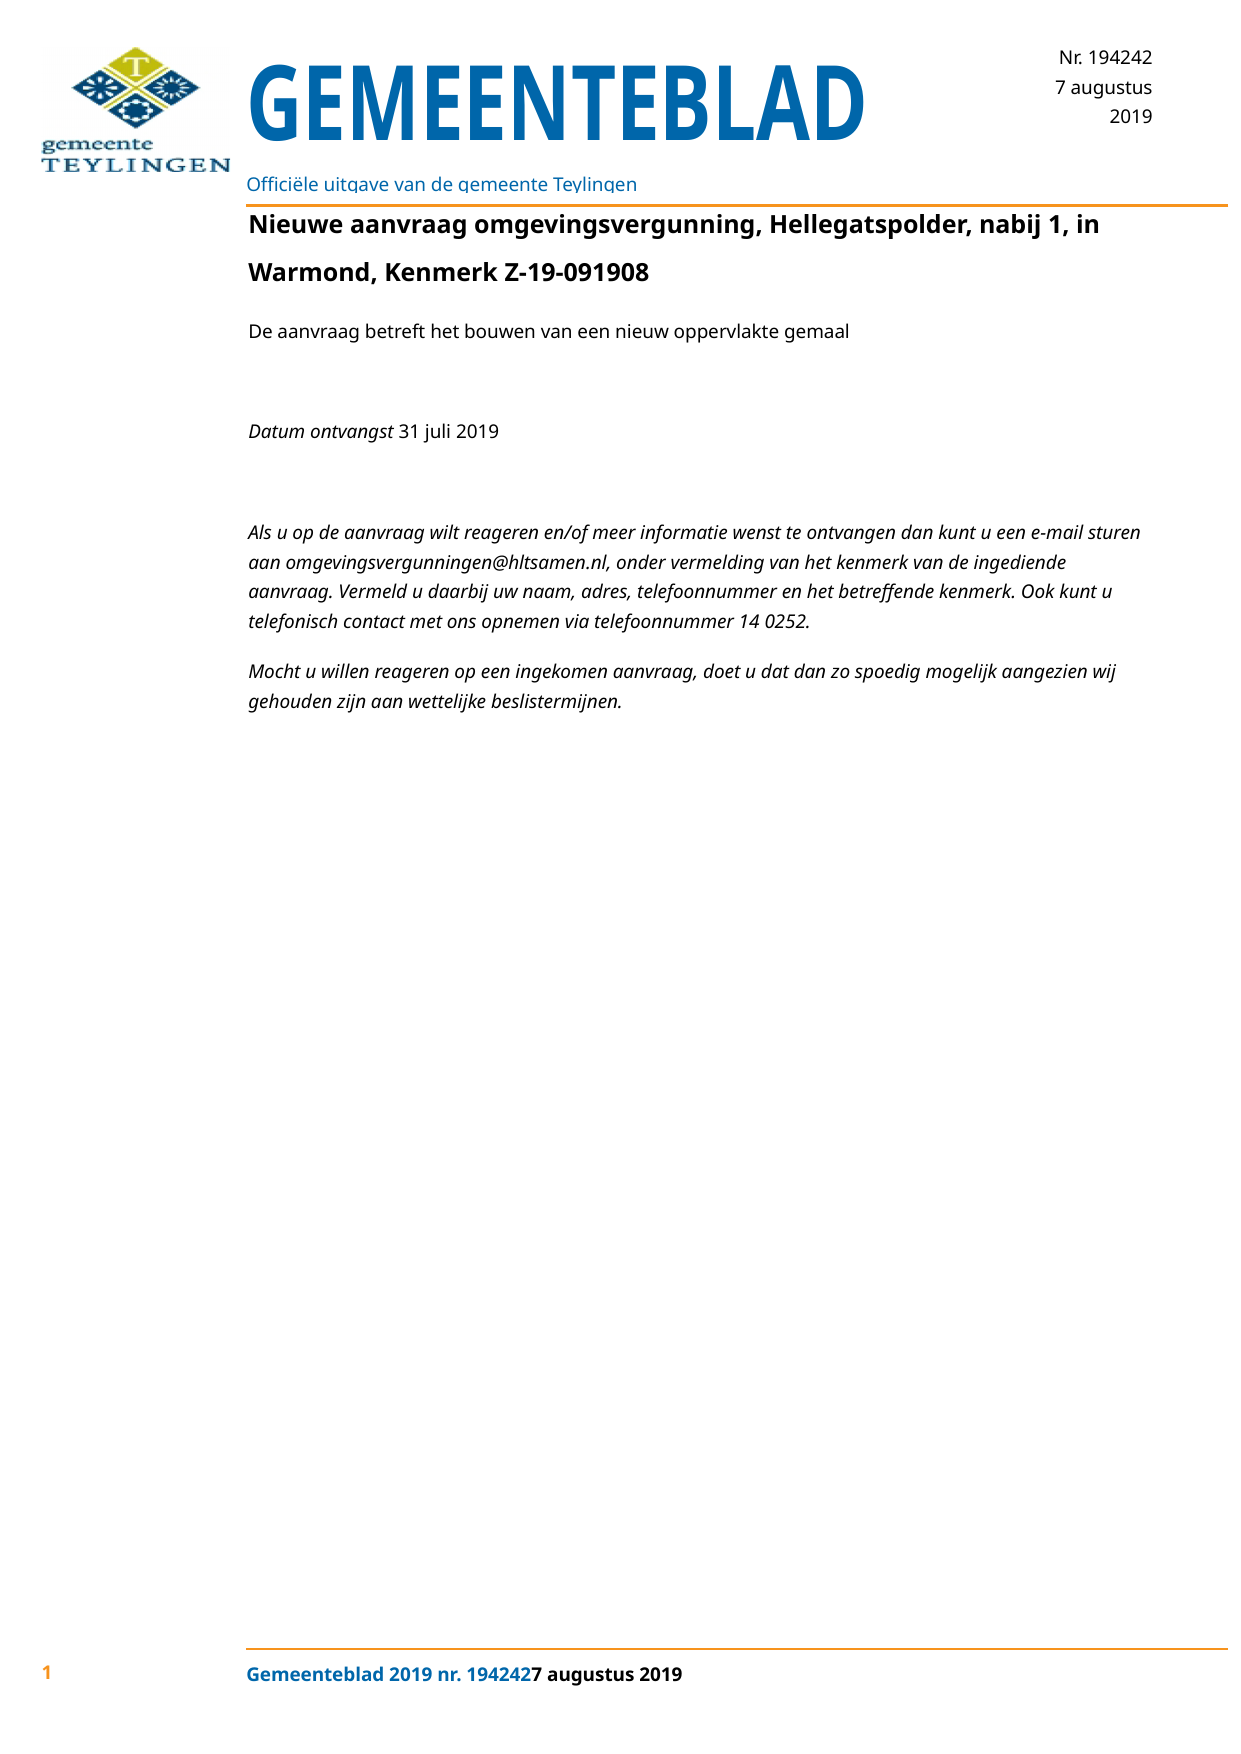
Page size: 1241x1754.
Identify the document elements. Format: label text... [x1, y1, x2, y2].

text De aanvraag betreft het bouwen van een nieuw oppervlakte gemaal [248, 318, 1152, 344]
text Als u op de aanvraag wilt reageren en/of meer informatie wenst te ontvangen dan kunt u een e-mail sturen aan omgevingsvergunningen@hltsamen.nl, onder vermelding van het kenmerk van de ingediende aanvraag. Vermeld u daarbij uw naam, adres, telefoonnummer en het betreffende kenmerk. Ook kunt u telefonisch contact met ons opnemen via telefoonnummer 14 0252. [248, 519, 1152, 634]
text Mocht u willen reageren op een ingekomen aanvraag, doet u dat dan zo spoedig mogelijk aangezien wij gehouden zijn aan wettelijke beslistermijnen. [248, 659, 1152, 714]
text Datum ontvangst 31 juli 2019 [248, 419, 1152, 444]
picture [41, 47, 231, 172]
text Nieuwe aanvraag omgevingsvergunning, Hellegatspolder, nabij 1, in Warmond, Kenmerk Z-19-091908 [248, 207, 1152, 288]
